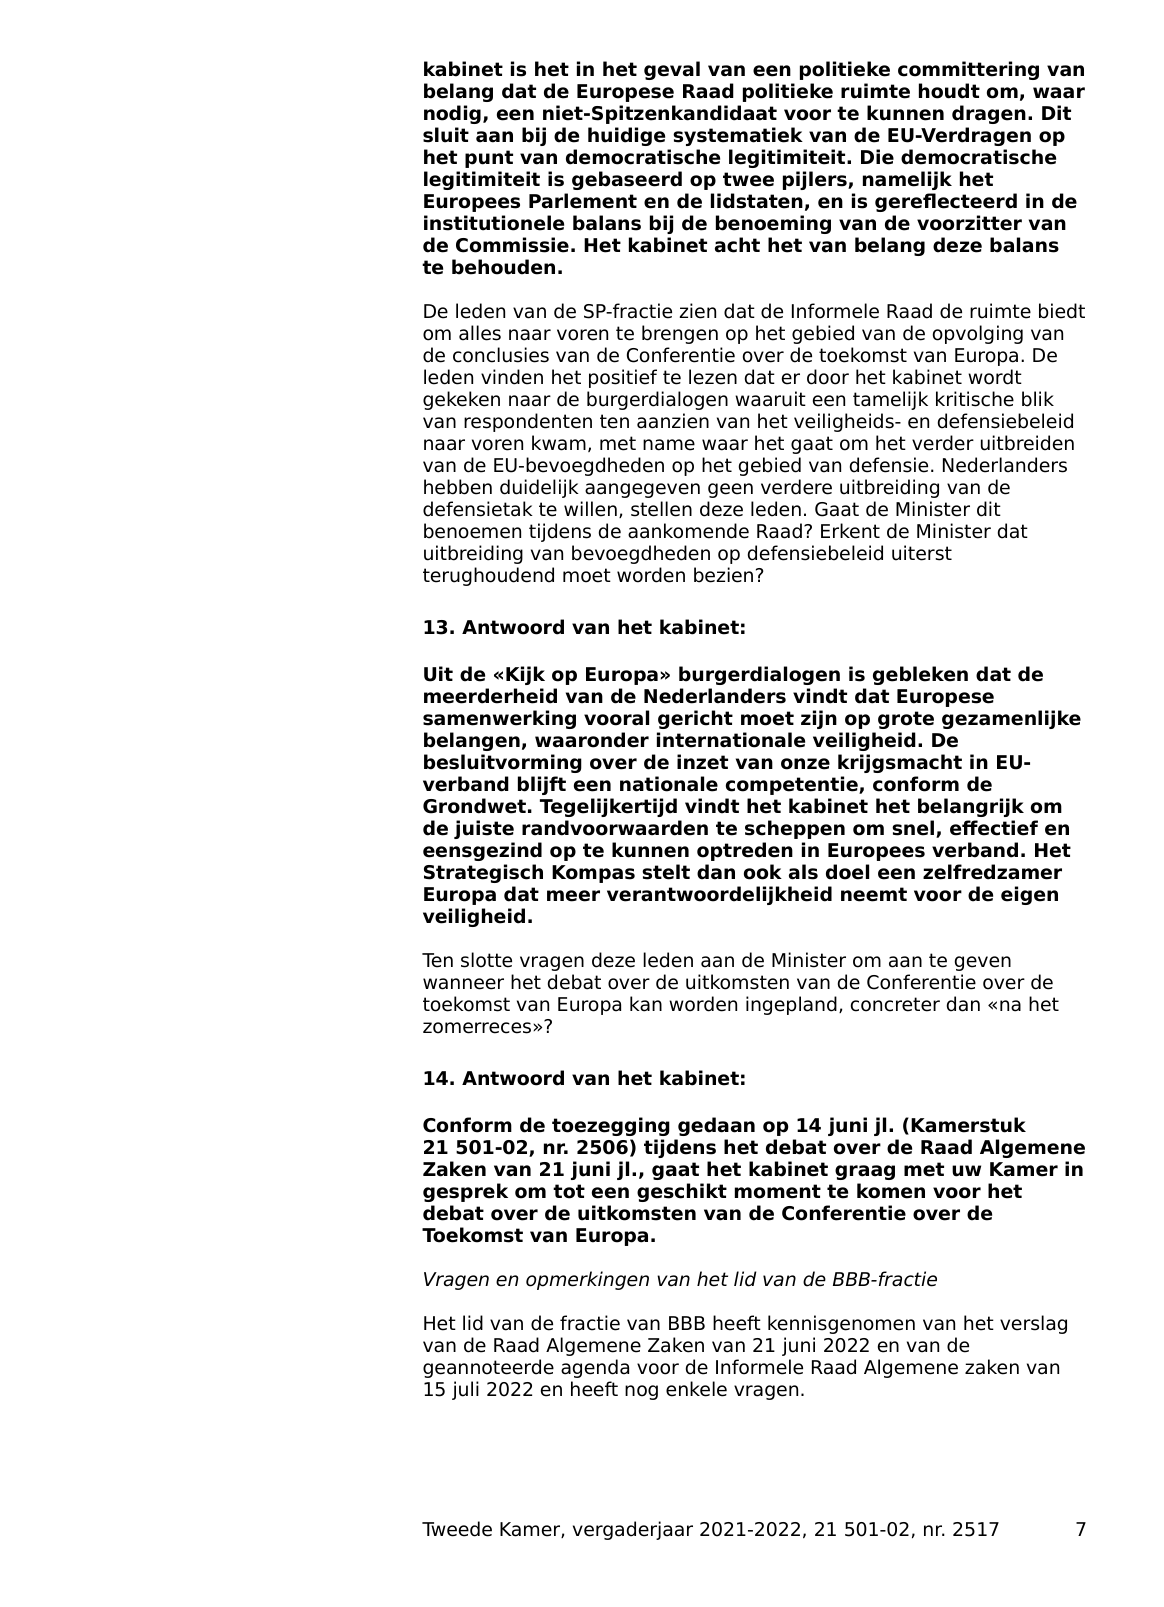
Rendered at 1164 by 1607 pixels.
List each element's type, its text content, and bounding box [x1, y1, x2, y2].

text De leden van de SP-fractie zien dat de Informele Raad de ruimte biedt om alles naar voren te brengen op het gebied van de opvolging van de conclusies van de Conferentie over de toekomst van Europa. De leden vinden het positief te lezen dat er door het kabinet wordt gekeken naar de burgerdialogen waaruit een tamelijk kritische blik van respondenten ten aanzien van het veiligheids- en defensiebeleid naar voren kwam, met name waar het gaat om het verder uitbreiden van de EU-bevoegdheden op het gebied van defensie. Nederlanders hebben duidelijk aangegeven geen verdere uitbreiding van de defensietak te willen, stellen deze leden. Gaat de Minister dit benoemen tijdens de aankomende Raad? Erkent de Minister dat uitbreiding van bevoegdheden op defensiebeleid uiterst terughoudend moet worden bezien? [422, 301, 1087, 587]
subtitle 13. Antwoord van het kabinet: [422, 617, 1087, 639]
text Ten slotte vragen deze leden aan de Minister om aan te geven wanneer het debat over de uitkomsten van de Conferentie over de toekomst van Europa kan worden ingepland, concreter dan «na het zomerreces»? [422, 950, 1087, 1038]
text kabinet is het in het geval van een politieke committering van belang dat de Europese Raad politieke ruimte houdt om, waar nodig, een niet-Spitzenkandidaat voor te kunnen dragen. Dit sluit aan bij de huidige systematiek van de EU-Verdragen op het punt van democratische legitimiteit. Die democratische legitimiteit is gebaseerd op twee pijlers, namelijk het Europees Parlement en de lidstaten, en is gereflecteerd in de institutionele balans bij de benoeming van de voorzitter van de Commissie. Het kabinet acht het van belang deze balans te behouden. [422, 59, 1087, 279]
text Uit de «Kijk op Europa» burgerdialogen is gebleken dat de meerderheid van de Nederlanders vindt dat Europese samenwerking vooral gericht moet zijn op grote gezamenlijke belangen, waaronder internationale veiligheid. De besluitvorming over de inzet van onze krijgsmacht in EU-verband blijft een nationale competentie, conform de Grondwet. Tegelijkertijd vindt het kabinet het belangrijk om de juiste randvoorwaarden te scheppen om snel, effectief en eensgezind op te kunnen optreden in Europees verband. Het Strategisch Kompas stelt dan ook als doel een zelfredzamer Europa dat meer verantwoordelijkheid neemt voor de eigen veiligheid. [422, 664, 1087, 927]
subtitle Vragen en opmerkingen van het lid van de BBB-fractie [422, 1269, 1087, 1291]
subtitle 14. Antwoord van het kabinet: [422, 1068, 1087, 1089]
text Conform de toezegging gedaan op 14 juni jl. (Kamerstuk 21 501-02, nr. 2506) tijdens het debat over de Raad Algemene Zaken van 21 juni jl., gaat het kabinet graag met uw Kamer in gesprek om tot een geschikt moment te komen voor het debat over de uitkomsten van de Conferentie over de Toekomst van Europa. [422, 1114, 1087, 1246]
text Het lid van de fractie van BBB heeft kennisgenomen van het verslag van de Raad Algemene Zaken van 21 juni 2022 en van de geannoteerde agenda voor de Informele Raad Algemene zaken van 15 juli 2022 en heeft nog enkele vragen. [422, 1313, 1087, 1401]
